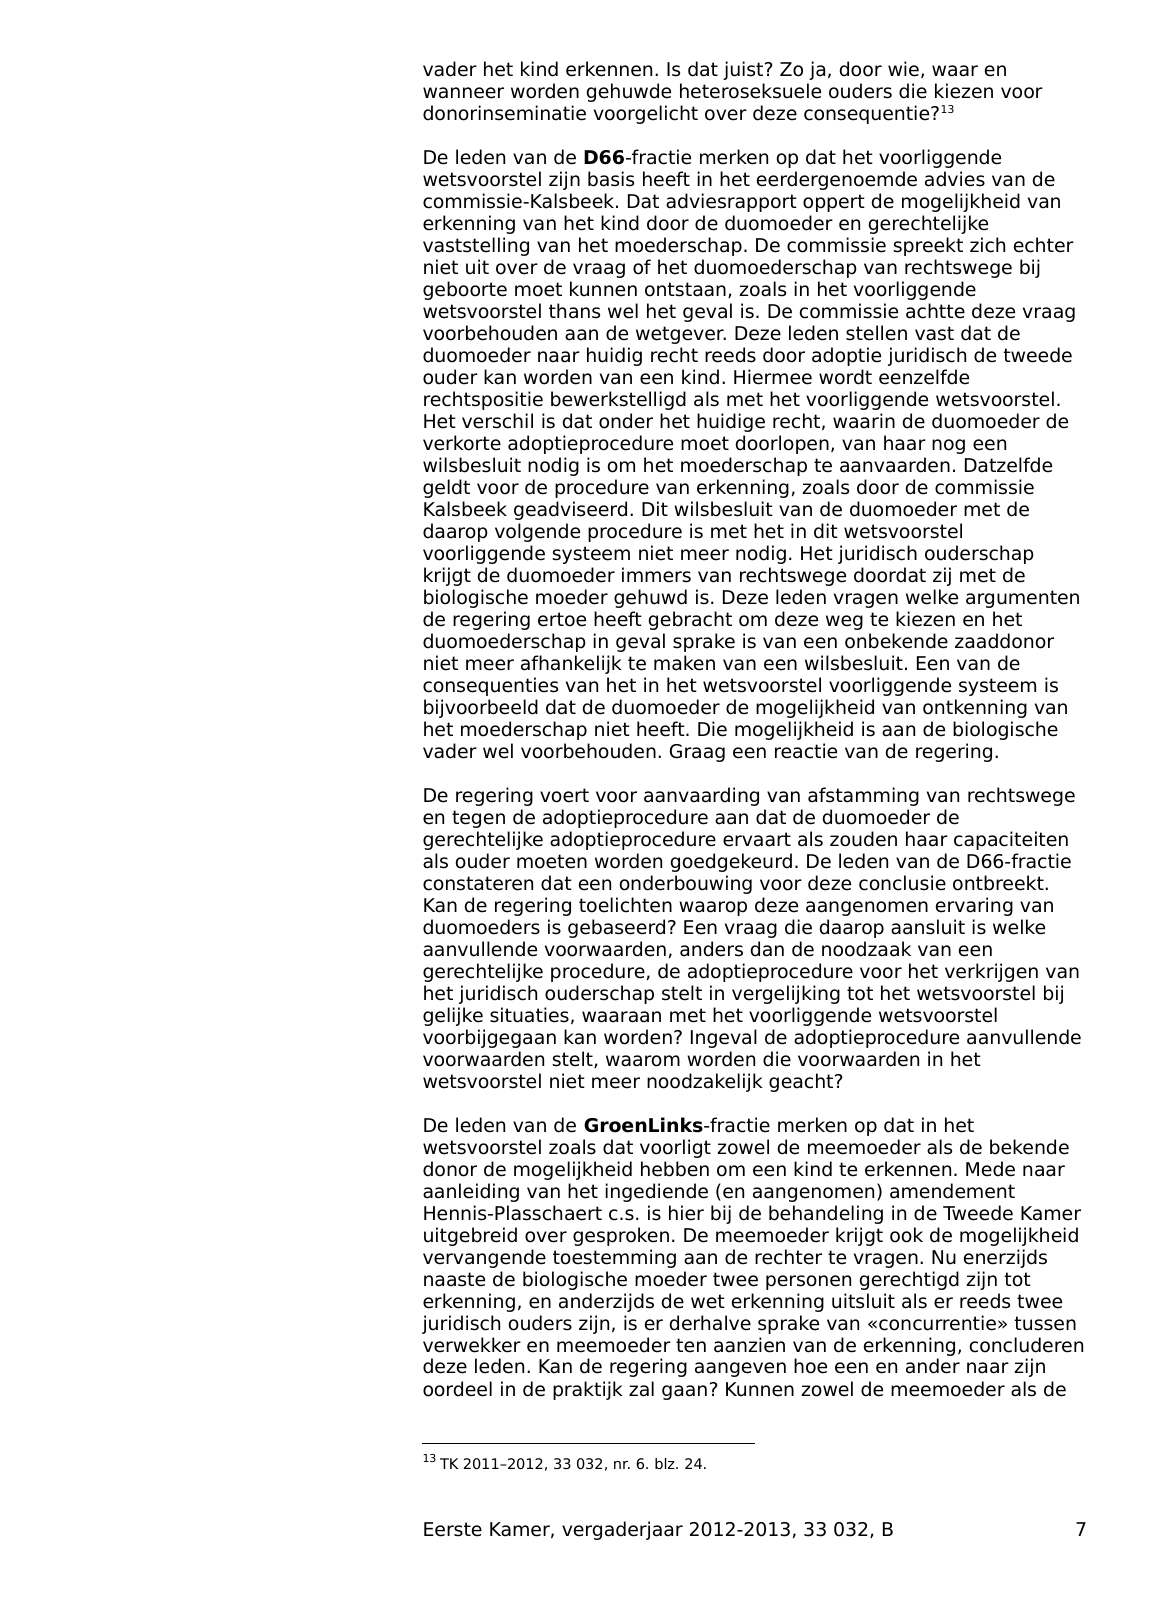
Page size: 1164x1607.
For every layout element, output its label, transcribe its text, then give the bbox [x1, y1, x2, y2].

text De leden van de D66-fractie merken op dat het voorliggende wetsvoorstel zijn basis heeft in het eerdergenoemde advies van de commissie-Kalsbeek. Dat adviesrapport oppert de mogelijkheid van erkenning van het kind door de duomoeder en gerechtelijke vaststelling van het moederschap. De commissie spreekt zich echter niet uit over de vraag of het duomoederschap van rechtswege bij geboorte moet kunnen ontstaan, zoals in het voorliggende wetsvoorstel thans wel het geval is. De commissie achtte deze vraag voorbehouden aan de wetgever. Deze leden stellen vast dat de duomoeder naar huidig recht reeds door adoptie juridisch de tweede ouder kan worden van een kind. Hiermee wordt eenzelfde rechtspositie bewerkstelligd als met het voorliggende wetsvoorstel. Het verschil is dat onder het huidige recht, waarin de duomoeder de verkorte adoptieprocedure moet doorlopen, van haar nog een wilsbesluit nodig is om het moederschap te aanvaarden. Datzelfde geldt voor de procedure van erkenning, zoals door de commissie Kalsbeek geadviseerd. Dit wilsbesluit van de duomoeder met de daarop volgende procedure is met het in dit wetsvoorstel voorliggende systeem niet meer nodig. Het juridisch ouderschap krijgt de duomoeder immers van rechtswege doordat zij met de biologische moeder gehuwd is. Deze leden vragen welke argumenten de regering ertoe heeft gebracht om deze weg te kiezen en het duomoederschap in geval sprake is van een onbekende zaaddonor niet meer afhankelijk te maken van een wilsbesluit. Een van de consequenties van het in het wetsvoorstel voorliggende systeem is bijvoorbeeld dat de duomoeder de mogelijkheid van ontkenning van het moederschap niet heeft. Die mogelijkheid is aan de biologische vader wel voorbehouden. Graag een reactie van de regering. [422, 147, 1087, 763]
text vader het kind erkennen. Is dat juist? Zo ja, door wie, waar en wanneer worden gehuwde heteroseksuele ouders die kiezen voor donorinseminatie voorgelicht over deze consequentie? [422, 59, 1087, 125]
text De leden van de GroenLinks-fractie merken op dat in het wetsvoorstel zoals dat voorligt zowel de meemoeder als de bekende donor de mogelijkheid hebben om een kind te erkennen. Mede naar aanleiding van het ingediende (en aangenomen) amendement Hennis-Plasschaert c.s. is hier bij de behandeling in de Tweede Kamer uitgebreid over gesproken. De meemoeder krijgt ook de mogelijkheid vervangende toestemming aan de rechter te vragen. Nu enerzijds naaste de biologische moeder twee personen gerechtigd zijn tot erkenning, en anderzijds de wet erkenning uitsluit als er reeds twee juridisch ouders zijn, is er derhalve sprake van «concurrentie» tussen verwekker en meemoeder ten aanzien van de erkenning, concluderen deze leden. Kan de regering aangeven hoe een en ander naar zijn oordeel in de praktijk zal gaan? Kunnen zowel de meemoeder als de [422, 1115, 1087, 1400]
text TK 2011–2012, 33 032, nr. 6. blz. 24. [422, 1452, 1087, 1474]
text De regering voert voor aanvaarding van afstamming van rechtswege en tegen de adoptieprocedure aan dat de duomoeder de gerechtelijke adoptieprocedure ervaart als zouden haar capaciteiten als ouder moeten worden goedgekeurd. De leden van de D66-fractie constateren dat een onderbouwing voor deze conclusie ontbreekt. Kan de regering toelichten waarop deze aangenomen ervaring van duomoeders is gebaseerd? Een vraag die daarop aansluit is welke aanvullende voorwaarden, anders dan de noodzaak van een gerechtelijke procedure, de adoptieprocedure voor het verkrijgen van het juridisch ouderschap stelt in vergelijking tot het wetsvoorstel bij gelijke situaties, waaraan met het voorliggende wetsvoorstel voorbijgegaan kan worden? Ingeval de adoptieprocedure aanvullende voorwaarden stelt, waarom worden die voorwaarden in het wetsvoorstel niet meer noodzakelijk geacht? [422, 785, 1087, 1092]
